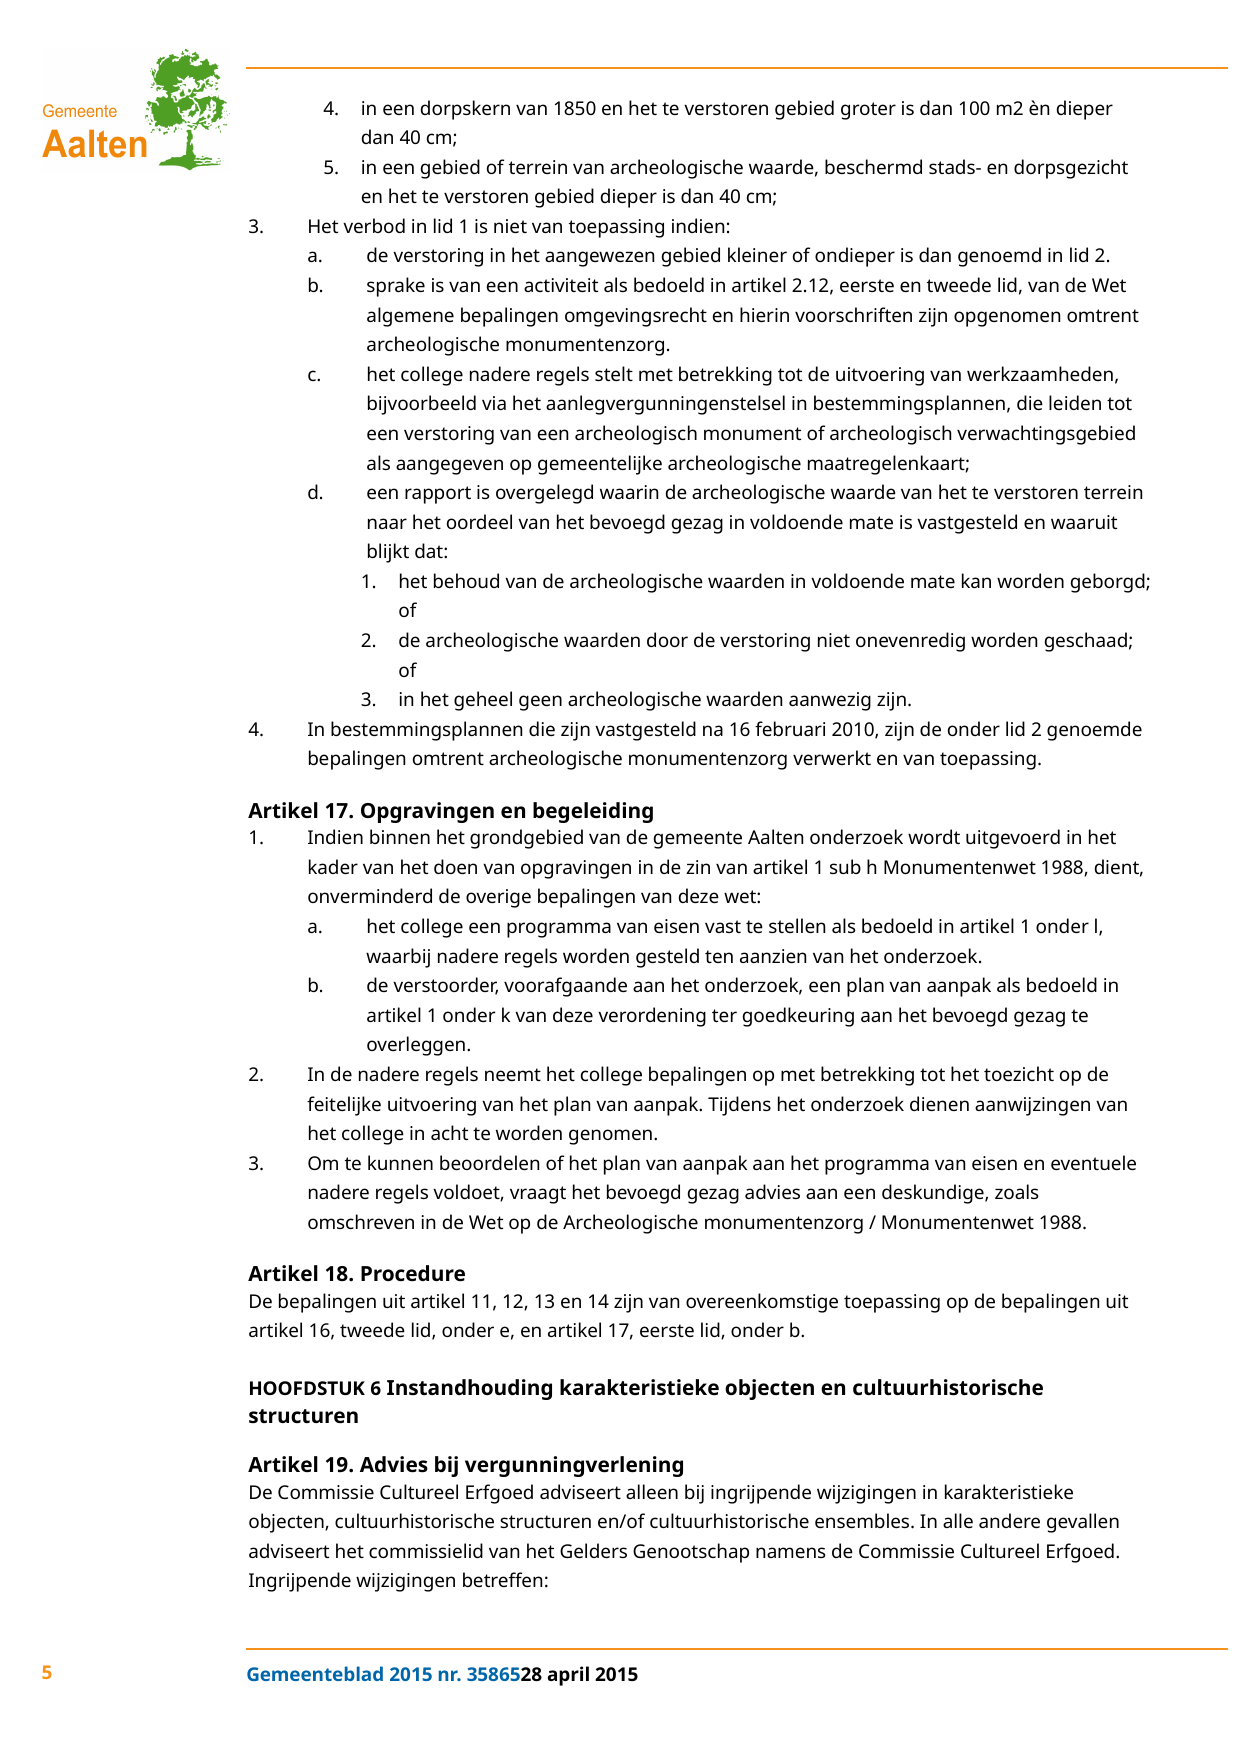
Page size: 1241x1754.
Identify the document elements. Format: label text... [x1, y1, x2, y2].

list sprake is van een activiteit als bedoeld in artikel 2.12, eerste en tweede lid, van de Wet algemene bepalingen omgevingsrecht en hierin voorschriften zijn opgenomen omtrent archeologische monumentenzorg. [307, 272, 1152, 357]
text De bepalingen uit artikel 11, 12, 13 en 14 zijn van overeenkomstige toepassing op de bepalingen uit artikel 16, tweede lid, onder e, en artikel 17, eerste lid, onder b. [248, 1288, 1152, 1343]
text Artikel 19. Advies bij vergunningverlening [248, 1451, 1152, 1479]
list Indien binnen het grondgebied van de gemeente Aalten onderzoek wordt uitgevoerd in het kader van het doen van opgravingen in de zin van artikel 1 sub h Monumentenwet 1988, dient, onverminderd de overige bepalingen van deze wet: [248, 824, 1152, 909]
list de verstoring in het aangewezen gebied kleiner of ondieper is dan genoemd in lid 2. [307, 243, 1152, 268]
list In de nadere regels neemt het college bepalingen op met betrekking tot het toezicht op de feitelijke uitvoering van het plan van aanpak. Tijdens het onderzoek dienen aanwijzingen van het college in acht te worden genomen. [248, 1061, 1152, 1146]
list In bestemmingsplannen die zijn vastgesteld na 16 februari 2010, zijn de onder lid 2 genoemde bepalingen omtrent archeologische monumentenzorg verwerkt en van toepassing. [248, 716, 1152, 771]
text Artikel 18. Procedure [248, 1259, 1152, 1288]
picture [41, 47, 231, 172]
text HOOFDSTUK 6 Instandhouding karakteristieke objecten en cultuurhistorische structuren [248, 1373, 1152, 1430]
list in een gebied of terrein van archeologische waarde, beschermd stads- en dorpsgezicht en het te verstoren gebied dieper is dan 40 cm; [323, 154, 1152, 209]
text Artikel 17. Opgravingen en begeleiding [248, 796, 1152, 824]
list de archeologische waarden door de verstoring niet onevenredig worden geschaad; of [361, 627, 1152, 683]
list Het verbod in lid 1 is niet van toepassing indien: [248, 213, 1152, 239]
text Ingrijpende wijzigingen betreffen: [248, 1568, 1152, 1593]
list de verstoorder, voorafgaande aan het onderzoek, een plan van aanpak als bedoeld in artikel 1 onder k van deze verordening ter goedkeuring aan het bevoegd gezag te overleggen. [307, 972, 1152, 1057]
list het behoud van de archeologische waarden in voldoende mate kan worden geborgd; of [361, 568, 1152, 623]
list in een dorpskern van 1850 en het te verstoren gebied groter is dan 100 m2 èn dieper dan 40 cm; [323, 95, 1152, 150]
text De Commissie Cultureel Erfgoed adviseert alleen bij ingrijpende wijzigingen in karakteristieke objecten, cultuurhistorische structuren en/of cultuurhistorische ensembles. In alle andere gevallen adviseert het commissielid van het Gelders Genootschap namens de Commissie Cultureel Erfgoed. [248, 1479, 1152, 1564]
list Om te kunnen beoordelen of het plan van aanpak aan het programma van eisen en eventuele nadere regels voldoet, vraagt het bevoegd gezag advies aan een deskundige, zoals omschreven in de Wet op de Archeologische monumentenzorg / Monumentenwet 1988. [248, 1150, 1152, 1235]
list het college een programma van eisen vast te stellen als bedoeld in artikel 1 onder l, waarbij nadere regels worden gesteld ten aanzien van het onderzoek. [307, 913, 1152, 968]
list een rapport is overgelegd waarin de archeologische waarde van het te verstoren terrein naar het oordeel van het bevoegd gezag in voldoende mate is vastgesteld en waaruit blijkt dat: [307, 479, 1152, 564]
list in het geheel geen archeologische waarden aanwezig zijn. [361, 686, 1152, 712]
list het college nadere regels stelt met betrekking tot de uitvoering van werkzaamheden, bijvoorbeeld via het aanlegvergunningenstelsel in bestemmingsplannen, die leiden tot een verstoring van een archeologisch monument of archeologisch verwachtingsgebied als aangegeven op gemeentelijke archeologische maatregelenkaart; [307, 361, 1152, 476]
